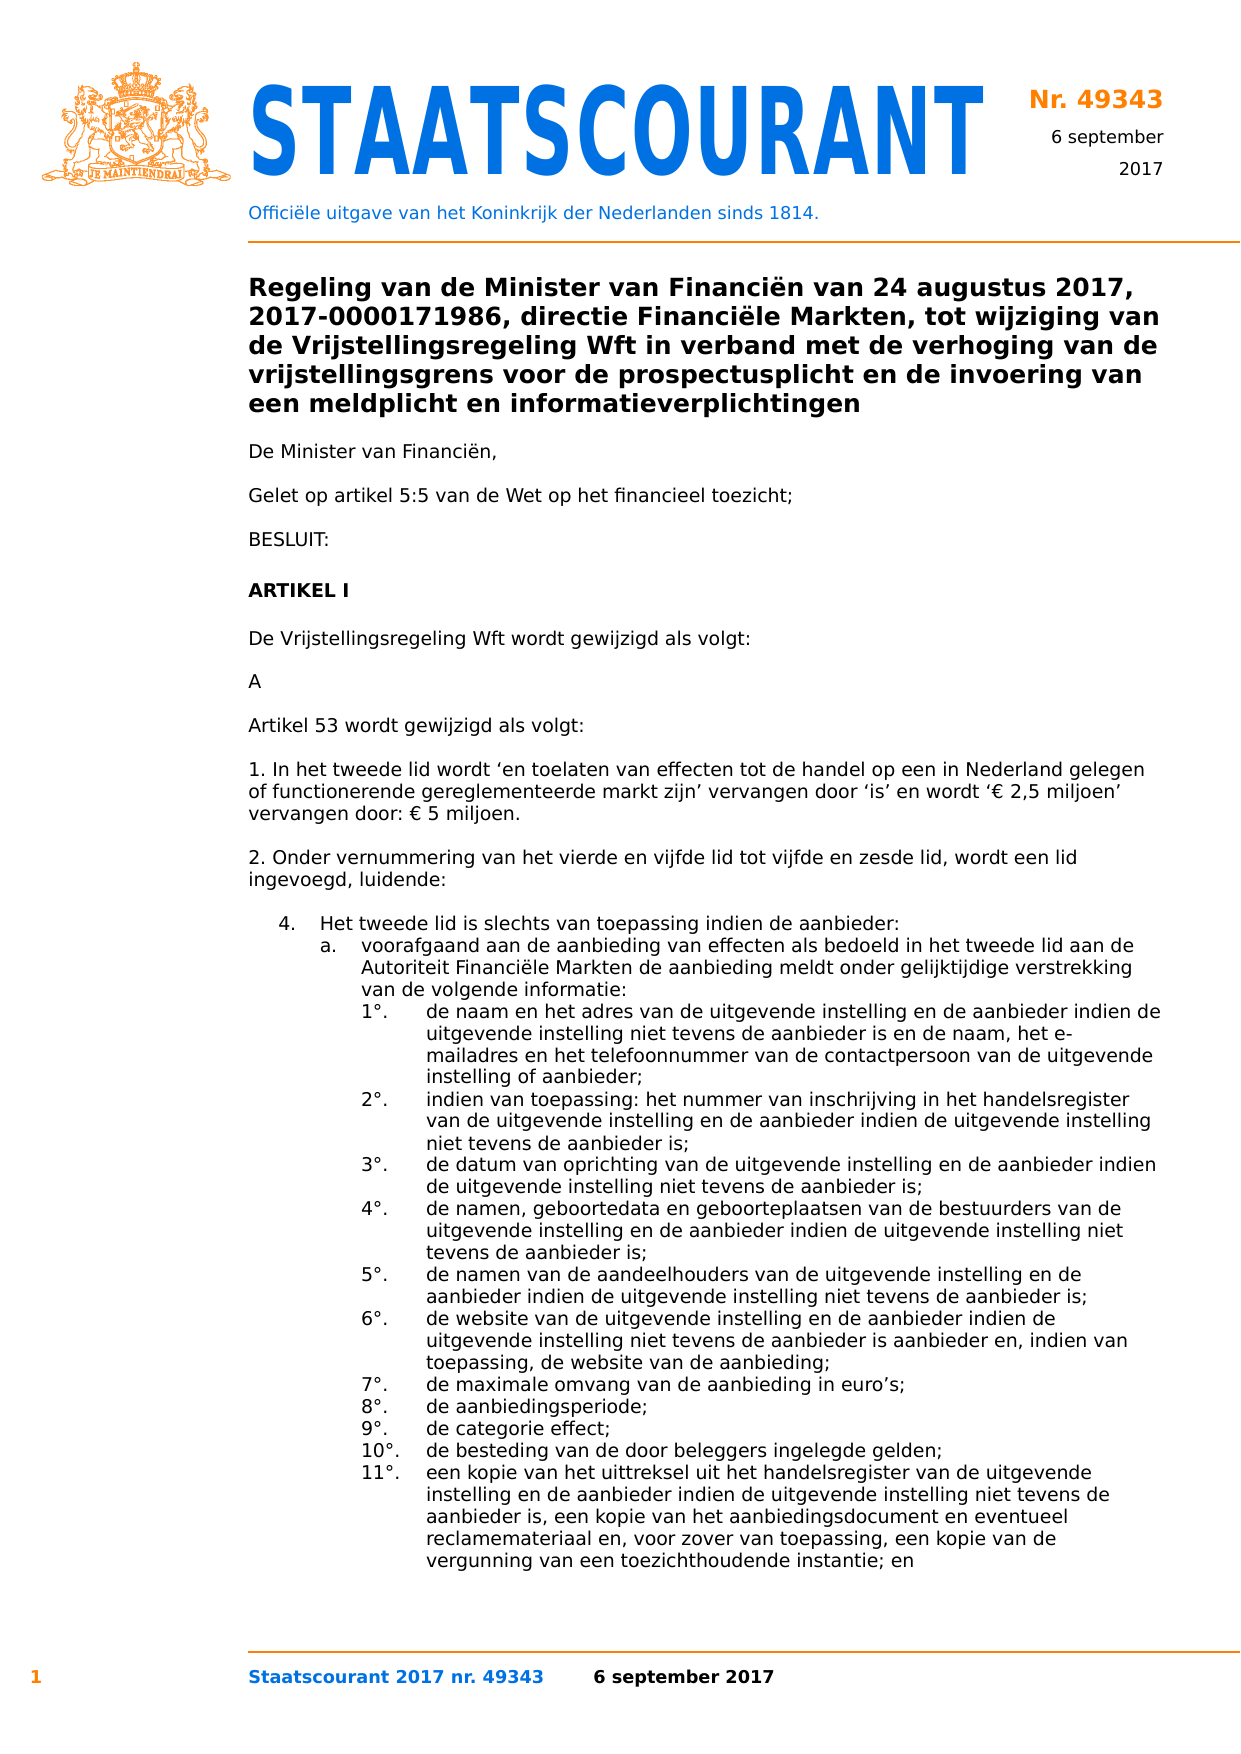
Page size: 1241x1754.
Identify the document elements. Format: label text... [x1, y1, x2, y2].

text 4°. de namen, geboortedata en geboorteplaatsen van de bestuurders van de uitgevende instelling en de aanbieder indien de uitgevende instelling niet tevens de aanbieder is; [361, 1198, 1163, 1264]
text 10°. de besteding van de door beleggers ingelegde gelden; [361, 1440, 1163, 1462]
text 6°. de website van de uitgevende instelling en de aanbieder indien de uitgevende instelling niet tevens de aanbieder is aanbieder en, indien van toepassing, de website van de aanbieding; [361, 1308, 1163, 1374]
text 11°. een kopie van het uittreksel uit het handelsregister van de uitgevende instelling en de aanbieder indien de uitgevende instelling niet tevens de aanbieder is, een kopie van het aanbiedingsdocument en eventueel reclamemateriaal en, voor zover van toepassing, een kopie van de vergunning van een toezichthoudende instantie; en [361, 1462, 1163, 1572]
text A [248, 671, 1163, 693]
table_header STAATSCOURANT [248, 62, 998, 203]
subtitle Regeling van de Minister van Financiën van 24 augustus 2017, 2017-0000171986, directie Financiële Markten, tot wijziging van de Vrijstellingsregeling Wft in verband met de verhoging van de vrijstellingsgrens voor de prospectusplicht en de invoering van een meldplicht en informatieverplichtingen [248, 273, 1163, 419]
text Gelet op artikel 5:5 van de Wet op het financieel toezicht; [248, 484, 1163, 507]
text 1°. de naam en het adres van de uitgevende instelling en de aanbieder indien de uitgevende instelling niet tevens de aanbieder is en de naam, het e-mailadres en het telefoonnummer van de contactpersoon van de uitgevende instelling of aanbieder; [361, 1001, 1163, 1088]
text 2. Onder vernummering van het vierde en vijfde lid tot vijfde en zesde lid, wordt een lid ingevoegd, luidende: [248, 847, 1163, 891]
subtitle ARTIKEL I [248, 580, 1163, 602]
table_header Nr. 49343 [998, 62, 1240, 121]
text 8°. de aanbiedingsperiode; [361, 1396, 1163, 1418]
picture [41, 62, 231, 186]
text 9°. de categorie effect; [361, 1418, 1163, 1440]
text 3°. de datum van oprichting van de uitgevende instelling en de aanbieder indien de uitgevende instelling niet tevens de aanbieder is; [361, 1154, 1163, 1198]
text 5°. de namen van de aandeelhouders van de uitgevende instelling en de aanbieder indien de uitgevende instelling niet tevens de aanbieder is; [361, 1264, 1163, 1308]
table_cell Officiële uitgave van het Koninkrijk der Nederlanden sinds 1814. [248, 203, 1240, 241]
text De Minister van Financiën, [248, 441, 1163, 463]
text De Vrijstellingsregeling Wft wordt gewijzigd als volgt: [248, 627, 1163, 649]
table_header [25, 62, 248, 241]
text 4. Het tweede lid is slechts van toepassing indien de aanbieder: [278, 913, 1163, 934]
text 7°. de maximale omvang van de aanbieding in euro’s; [361, 1374, 1163, 1396]
table_cell 2017 [998, 153, 1240, 203]
text a. voorafgaand aan de aanbieding van effecten als bedoeld in het tweede lid aan de Autoriteit Financiële Markten de aanbieding meldt onder gelijktijdige verstrekking van de volgende informatie: [319, 934, 1163, 1001]
table_cell 6 september [998, 121, 1240, 153]
text 2°. indien van toepassing: het nummer van inschrijving in het handelsregister van de uitgevende instelling en de aanbieder indien de uitgevende instelling niet tevens de aanbieder is; [361, 1088, 1163, 1154]
text Artikel 53 wordt gewijzigd als volgt: [248, 715, 1163, 737]
text 1. In het tweede lid wordt ‘en toelaten van effecten tot de handel op een in Nederland gelegen of functionerende gereglementeerde markt zijn’ vervangen door ‘is’ en wordt ‘€ 2,5 miljoen’ vervangen door: € 5 miljoen. [248, 759, 1163, 825]
text BESLUIT: [248, 528, 1163, 550]
